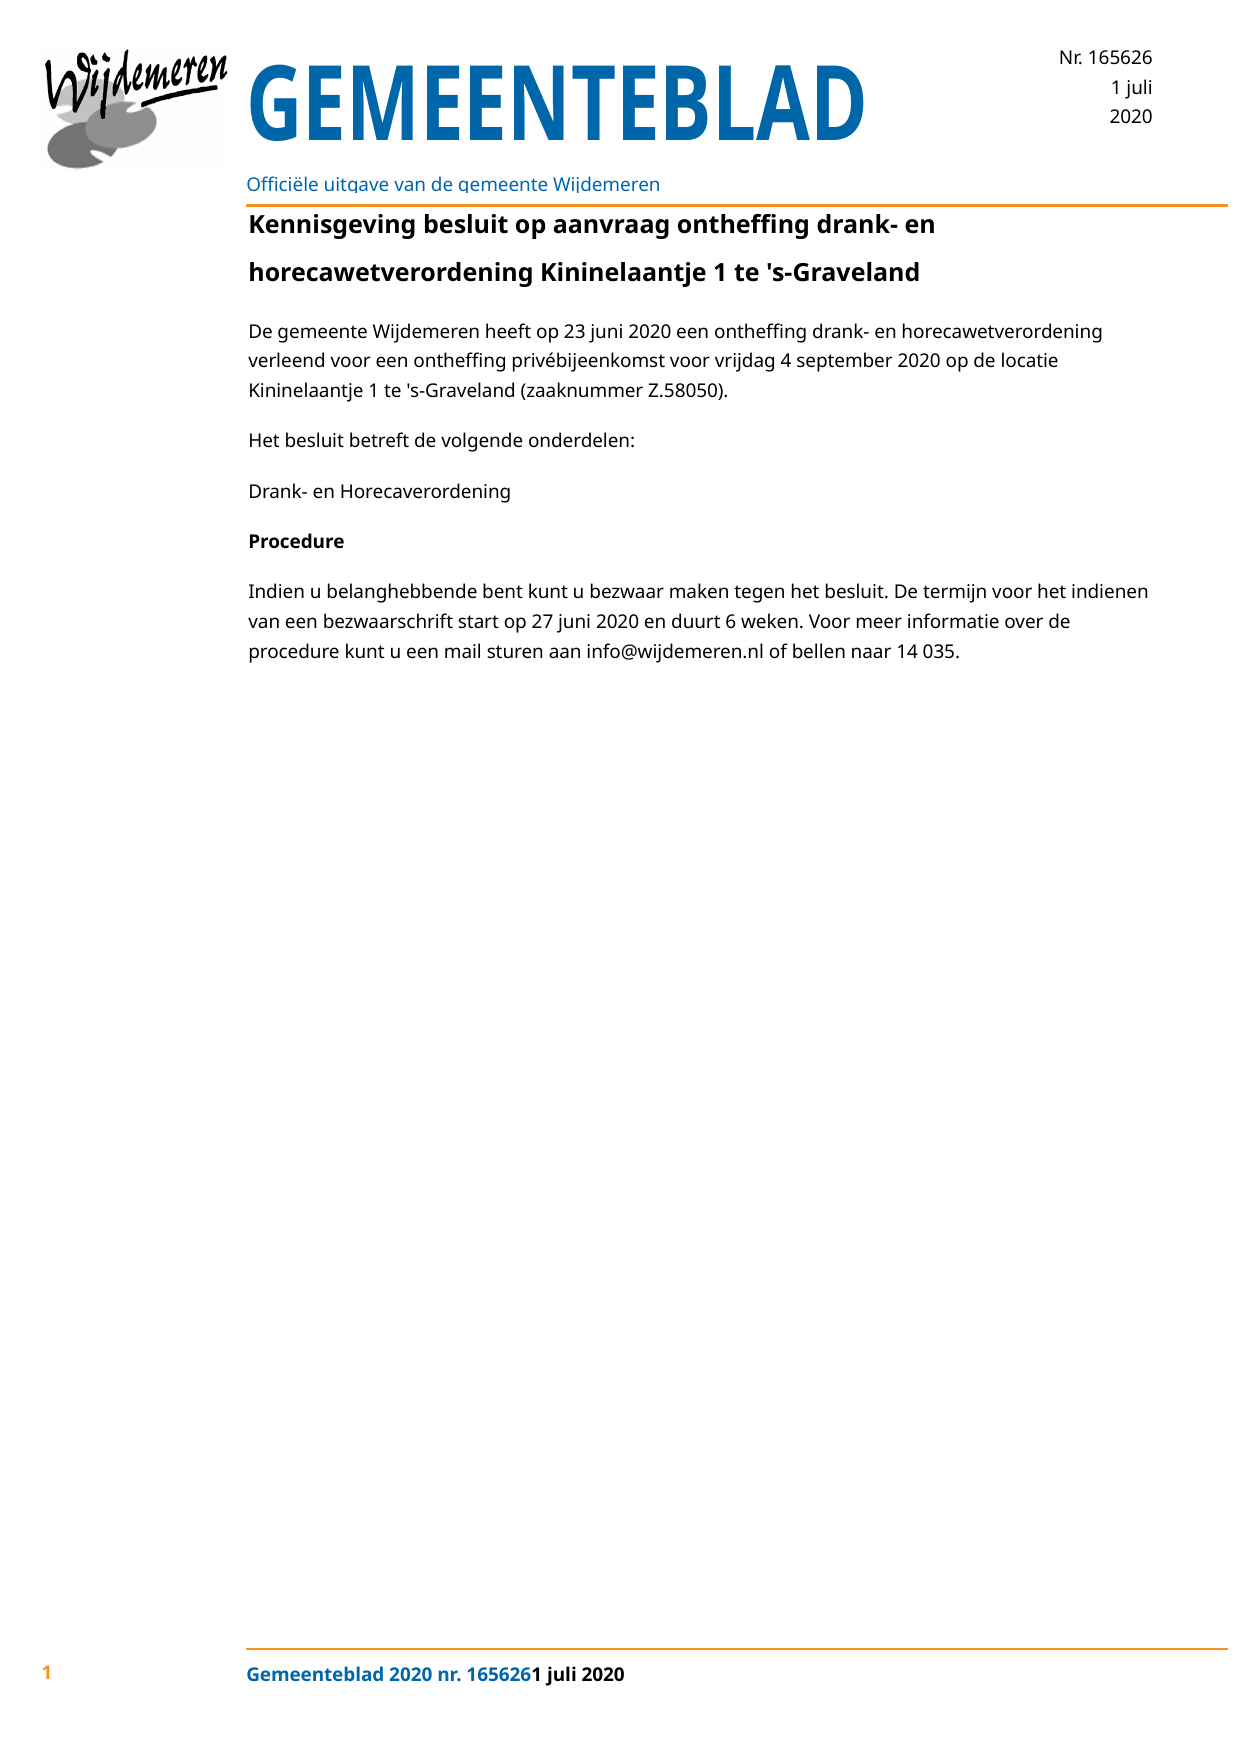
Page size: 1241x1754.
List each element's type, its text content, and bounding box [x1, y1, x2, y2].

text Procedure [248, 528, 1152, 554]
text Het besluit betreft de volgende onderdelen: [248, 427, 1152, 453]
text Kennisgeving besluit op aanvraag ontheffing drank- en horecawetverordening Kininelaantje 1 te 's-Graveland [248, 207, 1152, 288]
text Indien u belanghebbende bent kunt u bezwaar maken tegen het besluit. De termijn voor het indienen van een bezwaarschrift start op 27 juni 2020 en duurt 6 weken. Voor meer informatie over de procedure kunt u een mail sturen aan info@wijdemeren.nl of bellen naar 14 035. [248, 579, 1152, 664]
picture [41, 47, 231, 172]
text Drank- en Horecaverordening [248, 478, 1152, 504]
text De gemeente Wijdemeren heeft op 23 juni 2020 een ontheffing drank- en horecawetverordening verleend voor een ontheffing privébijeenkomst voor vrijdag 4 september 2020 op de locatie Kininelaantje 1 te 's-Graveland (zaaknummer Z.58050). [248, 318, 1152, 403]
